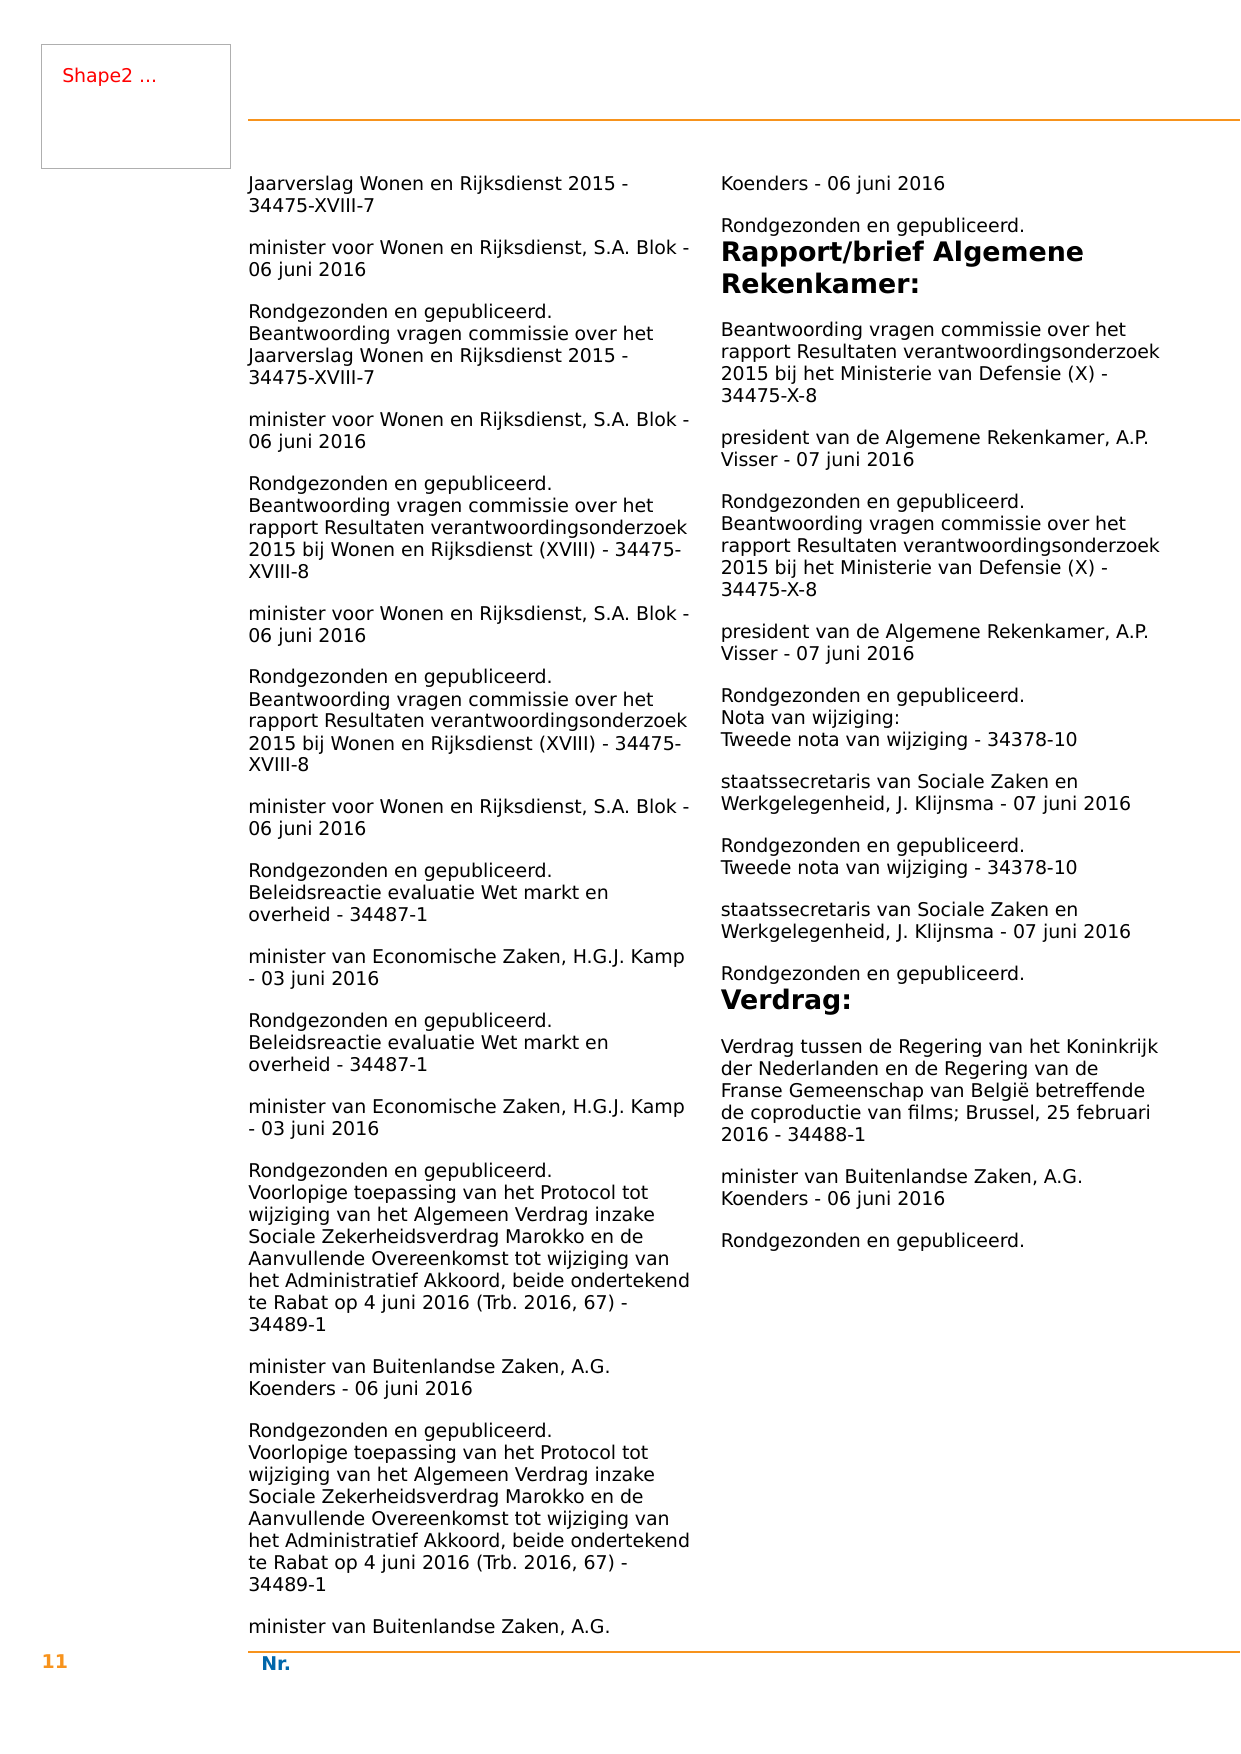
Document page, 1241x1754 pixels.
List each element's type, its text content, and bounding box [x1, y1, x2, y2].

title Verdrag: [721, 985, 1163, 1016]
text president van de Algemene Rekenkamer, A.P. Visser - 07 juni 2016 [721, 621, 1163, 665]
text minister van Economische Zaken, H.G.J. Kamp - 03 juni 2016 [248, 1096, 691, 1140]
text Tweede nota van wijziging - 34378-10 [721, 857, 1163, 879]
text Beantwoording vragen commissie over het rapport Resultaten verantwoordingsonderzoek 2015 bij Wonen en Rijksdienst (XVIII) - 34475-XVIII-8 [248, 688, 691, 776]
text Beantwoording vragen commissie over het rapport Resultaten verantwoordingsonderzoek 2015 bij Wonen en Rijksdienst (XVIII) - 34475-XVIII-8 [248, 494, 691, 582]
text Voorlopige toepassing van het Protocol tot wijziging van het Algemeen Verdrag inzake Sociale Zekerheidsverdrag Marokko en de Aanvullende Overeenkomst tot wijziging van het Administratief Akkoord, beide ondertekend te Rabat op 4 juni 2016 (Trb. 2016, 67) - 34489-1 [248, 1182, 691, 1336]
text staatssecretaris van Sociale Zaken en Werkgelegenheid, J. Klijnsma - 07 juni 2016 [721, 899, 1163, 943]
text Rondgezonden en gepubliceerd. [248, 666, 691, 688]
text minister van Buitenlandse Zaken, A.G. [248, 1616, 691, 1638]
text Rondgezonden en gepubliceerd. [248, 473, 691, 494]
text Verdrag tussen de Regering van het Koninkrijk der Nederlanden en de Regering van de Franse Gemeenschap van België betreffende de coproductie van films; Brussel, 25 februari 2016 - 34488-1 [721, 1036, 1163, 1146]
text minister van Economische Zaken, H.G.J. Kamp - 03 juni 2016 [248, 946, 691, 990]
text Rondgezonden en gepubliceerd. [721, 963, 1163, 985]
text Voorlopige toepassing van het Protocol tot wijziging van het Algemeen Verdrag inzake Sociale Zekerheidsverdrag Marokko en de Aanvullende Overeenkomst tot wijziging van het Administratief Akkoord, beide ondertekend te Rabat op 4 juni 2016 (Trb. 2016, 67) - 34489-1 [248, 1442, 691, 1596]
text minister voor Wonen en Rijksdienst, S.A. Blok - 06 juni 2016 [248, 409, 691, 453]
text Beantwoording vragen commissie over het rapport Resultaten verantwoordingsonderzoek 2015 bij het Ministerie van Defensie (X) - 34475-X-8 [721, 513, 1163, 601]
text minister voor Wonen en Rijksdienst, S.A. Blok - 06 juni 2016 [248, 602, 691, 646]
text Rondgezonden en gepubliceerd. [721, 491, 1163, 513]
text Rondgezonden en gepubliceerd. [248, 301, 691, 323]
text Rondgezonden en gepubliceerd. [721, 1230, 1163, 1252]
text Nota van wijziging: [721, 707, 1163, 729]
text minister van Buitenlandse Zaken, A.G. Koenders - 06 juni 2016 [721, 1166, 1163, 1210]
text Tweede nota van wijziging - 34378-10 [721, 729, 1163, 751]
text Beleidsreactie evaluatie Wet markt en overheid - 34487-1 [248, 882, 691, 926]
text Rondgezonden en gepubliceerd. [248, 1160, 691, 1182]
text Rondgezonden en gepubliceerd. [721, 835, 1163, 857]
text staatssecretaris van Sociale Zaken en Werkgelegenheid, J. Klijnsma - 07 juni 2016 [721, 771, 1163, 815]
text minister van Buitenlandse Zaken, A.G. Koenders - 06 juni 2016 [248, 1356, 691, 1400]
text Beantwoording vragen commissie over het rapport Resultaten verantwoordingsonderzoek 2015 bij het Ministerie van Defensie (X) - 34475-X-8 [721, 319, 1163, 407]
title Rapport/brief Algemene Rekenkamer: [721, 237, 1163, 299]
text minister voor Wonen en Rijksdienst, S.A. Blok - 06 juni 2016 [248, 796, 691, 840]
text Beantwoording vragen commissie over het Jaarverslag Wonen en Rijksdienst 2015 - 34475-XVIII-7 [248, 323, 691, 389]
text Koenders - 06 juni 2016 [721, 173, 1163, 195]
text minister voor Wonen en Rijksdienst, S.A. Blok - 06 juni 2016 [248, 237, 691, 281]
text Rondgezonden en gepubliceerd. [721, 685, 1163, 707]
text Rondgezonden en gepubliceerd. [248, 860, 691, 882]
text Rondgezonden en gepubliceerd. [248, 1010, 691, 1032]
text Beleidsreactie evaluatie Wet markt en overheid - 34487-1 [248, 1032, 691, 1076]
text Rondgezonden en gepubliceerd. [248, 1420, 691, 1442]
text Rondgezonden en gepubliceerd. [721, 215, 1163, 237]
text president van de Algemene Rekenkamer, A.P. Visser - 07 juni 2016 [721, 427, 1163, 471]
text Jaarverslag Wonen en Rijksdienst 2015 - 34475-XVIII-7 [248, 173, 691, 217]
